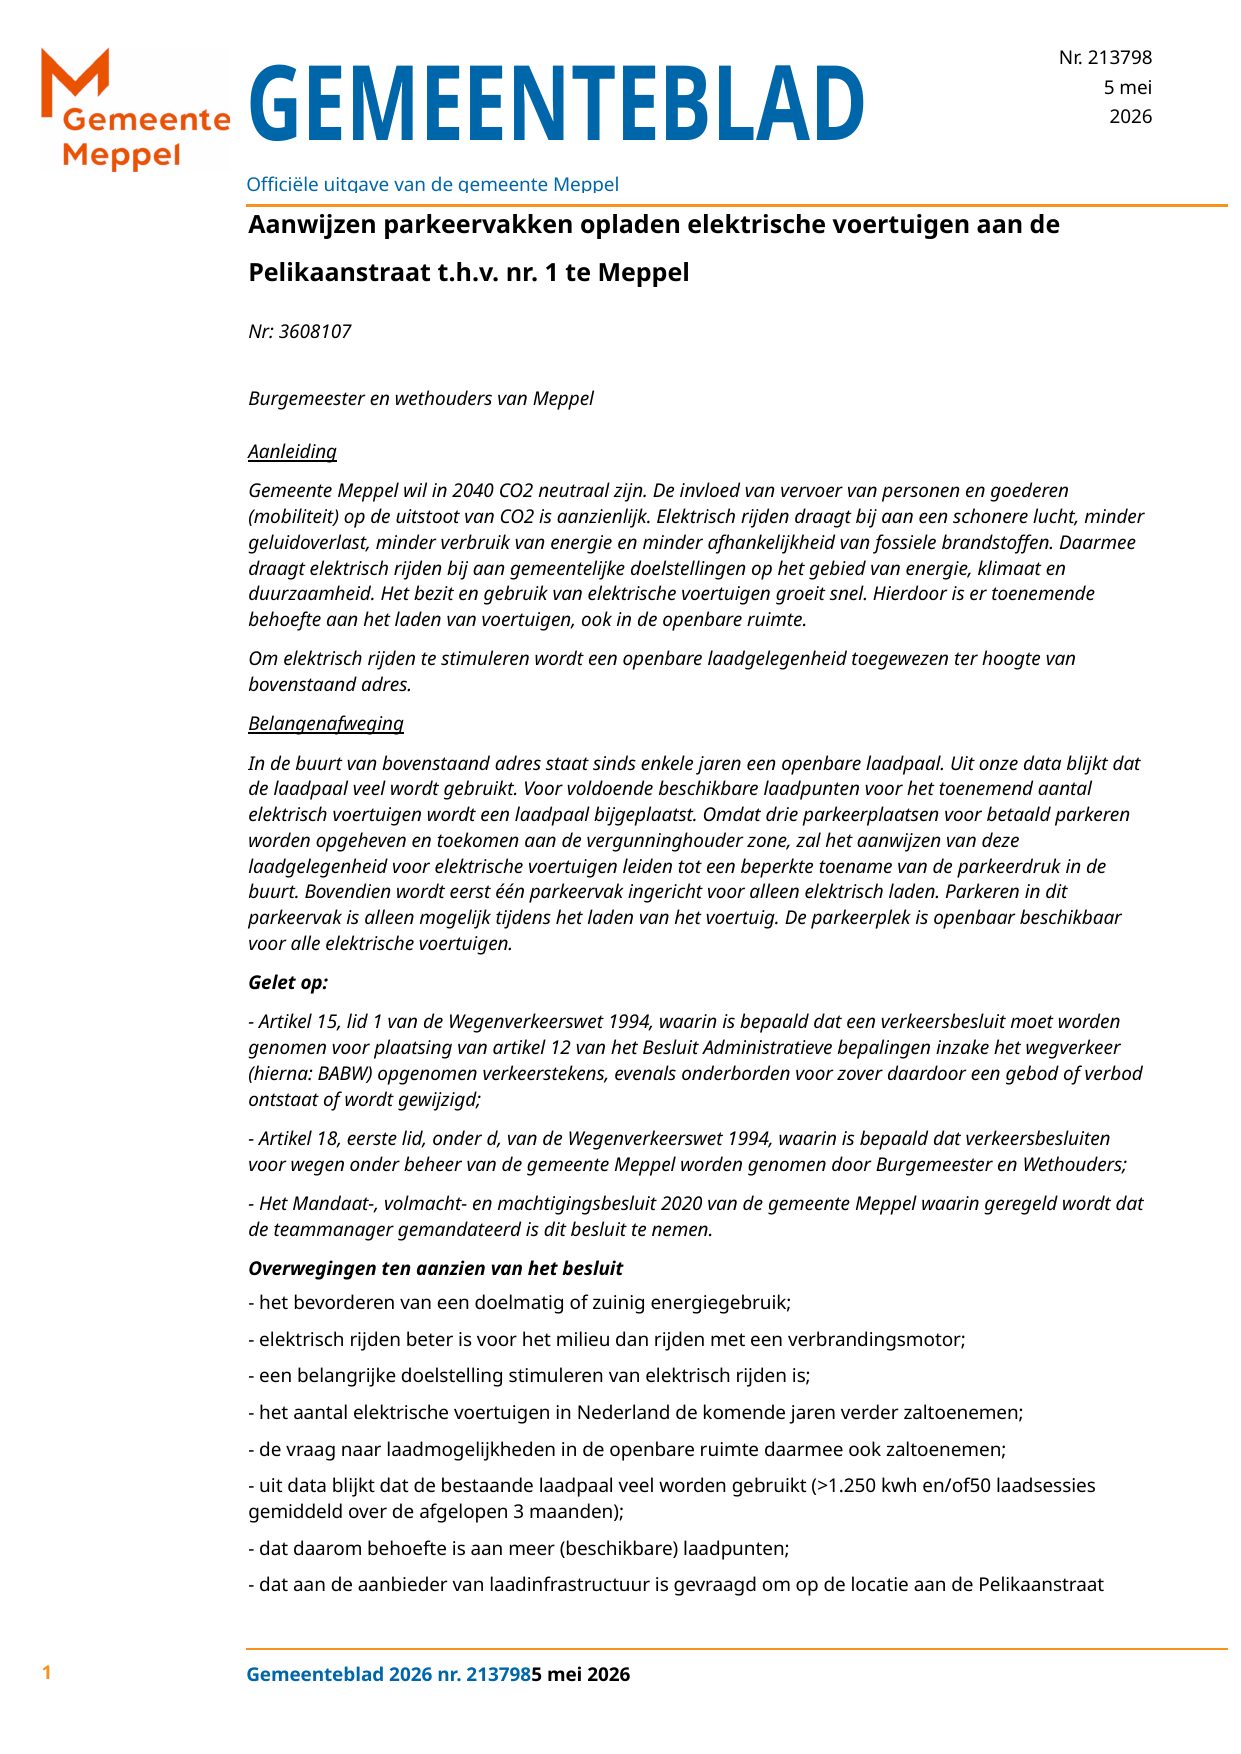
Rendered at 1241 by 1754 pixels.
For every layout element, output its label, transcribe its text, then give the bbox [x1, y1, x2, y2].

text - dat aan de aanbieder van laadinfrastructuur is gevraagd om op de locatie aan de Pelikaanstraat [248, 1571, 1152, 1597]
text - uit data blijkt dat de bestaande laadpaal veel worden gebruikt (>1.250 kwh en/of50 laadsessies gemiddeld over de afgelopen 3 maanden); [248, 1472, 1152, 1524]
text - een belangrijke doelstelling stimuleren van elektrisch rijden is; [248, 1362, 1152, 1388]
text In de buurt van bovenstaand adres staat sinds enkele jaren een openbare laadpaal. Uit onze data blijkt dat de laadpaal veel wordt gebruikt. Voor voldoende beschikbare laadpunten voor het toenemend aantal elektrisch voertuigen wordt een laadpaal bijgeplaatst. Omdat drie parkeerplaatsen voor betaald parkeren worden opgeheven en toekomen aan de vergunninghouder zone, zal het aanwijzen van deze laadgelegenheid voor elektrische voertuigen leiden tot een beperkte toename van de parkeerdruk in de buurt. Bovendien wordt eerst één parkeervak ingericht voor alleen elektrisch laden. Parkeren in dit parkeervak is alleen mogelijk tijdens het laden van het voertuig. De parkeerplek is openbaar beschikbaar voor alle elektrische voertuigen. [248, 750, 1152, 956]
text - Artikel 15, lid 1 van de Wegenverkeerswet 1994, waarin is bepaald dat een verkeersbesluit moet worden genomen voor plaatsing van artikel 12 van het Besluit Administratieve bepalingen inzake het wegverkeer (hierna: BABW) opgenomen verkeerstekens, evenals onderborden voor zover daardoor een gebod of verbod ontstaat of wordt gewijzigd; [248, 1008, 1152, 1111]
text - Het Mandaat-, volmacht- en machtigingsbesluit 2020 van de gemeente Meppel waarin geregeld wordt dat de teammanager gemandateerd is dit besluit te nemen. [248, 1190, 1152, 1241]
picture [41, 47, 231, 172]
text Overwegingen ten aanzien van het besluit [248, 1255, 1152, 1281]
text Aanwijzen parkeervakken opladen elektrische voertuigen aan de Pelikaanstraat t.h.v. nr. 1 te Meppel [248, 207, 1152, 288]
text - Artikel 18, eerste lid, onder d, van de Wegenverkeerswet 1994, waarin is bepaald dat verkeersbesluiten voor wegen onder beheer van de gemeente Meppel worden genomen door Burgemeester en Wethouders; [248, 1125, 1152, 1176]
text Belangenafweging [248, 711, 1152, 736]
text - het bevorderen van een doelmatig of zuinig energiegebruik; [248, 1289, 1152, 1315]
text Aanleiding [248, 438, 1152, 464]
text Nr: 3608107 [248, 318, 1152, 344]
text - elektrisch rijden beter is voor het milieu dan rijden met een verbrandingsmotor; [248, 1326, 1152, 1351]
text Om elektrisch rijden te stimuleren wordt een openbare laadgelegenheid toegewezen ter hoogte van bovenstaand adres. [248, 646, 1152, 697]
text Burgemeester en wethouders van Meppel [248, 386, 1152, 411]
text - dat daarom behoefte is aan meer (beschikbare) laadpunten; [248, 1535, 1152, 1561]
text Gemeente Meppel wil in 2040 CO2 neutraal zijn. De invloed van vervoer van personen en goederen (mobiliteit) op de uitstoot van CO2 is aanzienlijk. Elektrisch rijden draagt bij aan een schonere lucht, minder geluidoverlast, minder verbruik van energie en minder afhankelijkheid van fossiele brandstoffen. Daarmee draagt elektrisch rijden bij aan gemeentelijke doelstellingen op het gebied van energie, klimaat en duurzaamheid. Het bezit en gebruik van elektrische voertuigen groeit snel. Hierdoor is er toenemende behoefte aan het laden van voertuigen, ook in de openbare ruimte. [248, 478, 1152, 632]
text - het aantal elektrische voertuigen in Nederland de komende jaren verder zaltoenemen; [248, 1399, 1152, 1425]
text Gelet op: [248, 969, 1152, 995]
text - de vraag naar laadmogelijkheden in de openbare ruimte daarmee ook zaltoenemen; [248, 1436, 1152, 1461]
